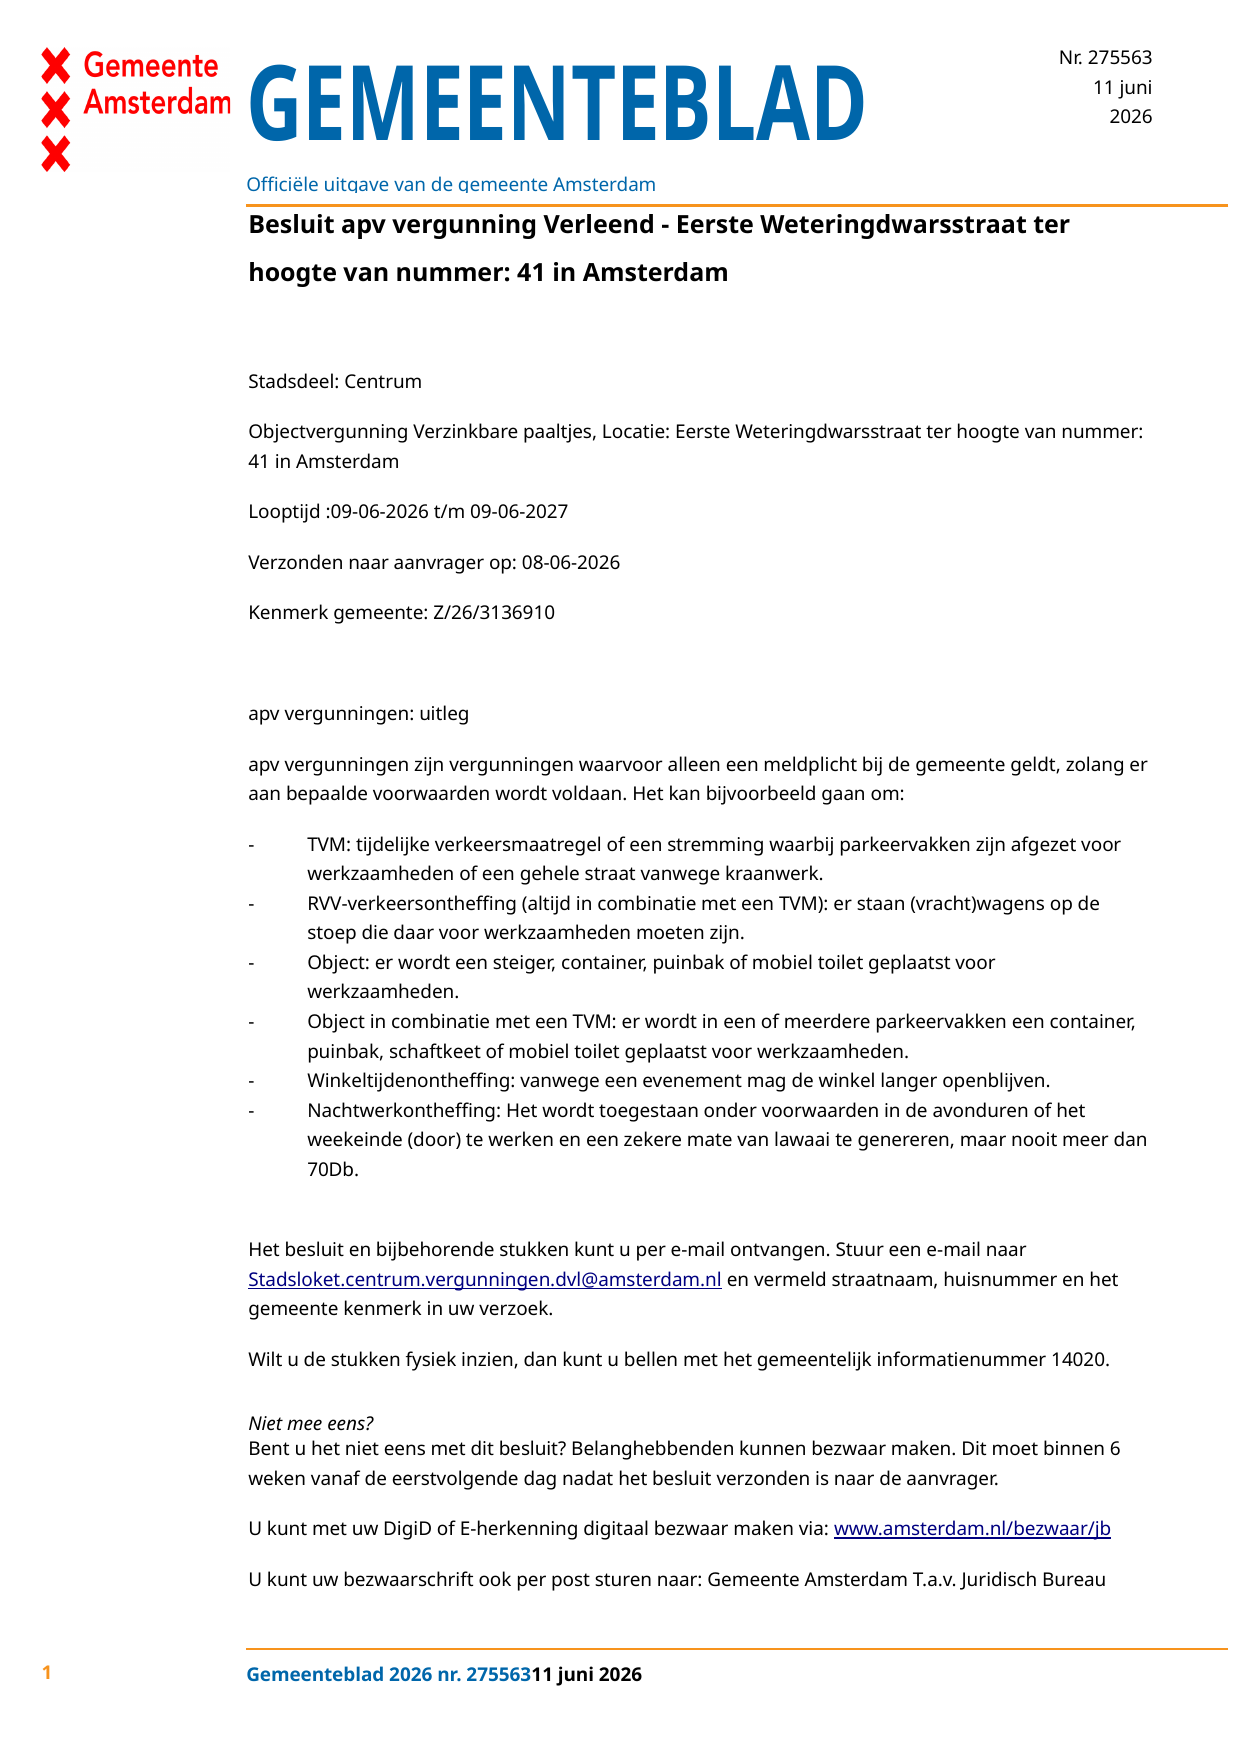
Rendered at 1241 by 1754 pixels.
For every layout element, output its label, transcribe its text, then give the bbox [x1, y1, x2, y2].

picture [41, 47, 231, 172]
text Verzonden naar aanvrager op: 08-06-2026 [248, 549, 1152, 575]
text Kenmerk gemeente: Z/26/3136910 [248, 599, 1152, 625]
list Winkeltijdenontheffing: vanwege een evenement mag de winkel langer openblijven. [248, 1067, 1152, 1093]
text U kunt met uw DigiD of E-herkenning digitaal bezwaar maken via: www.amsterdam.nl/bezwaar/jb [248, 1516, 1152, 1541]
text Niet mee eens? [248, 1410, 1152, 1436]
text Objectvergunning Verzinkbare paaltjes, Locatie: Eerste Weteringdwarsstraat ter hoogte van nummer: 41 in Amsterdam [248, 419, 1152, 474]
text Bent u het niet eens met dit besluit? Belanghebbenden kunnen bezwaar maken. Dit moet binnen 6 weken vanaf de eerstvolgende dag nadat het besluit verzonden is naar de aanvrager. [248, 1436, 1152, 1491]
list RVV-verkeersontheffing (altijd in combinatie met een TVM): er staan (vracht)wagens op de stoep die daar voor werkzaamheden moeten zijn. [248, 890, 1152, 945]
text apv vergunningen zijn vergunningen waarvoor alleen een meldplicht bij de gemeente geldt, zolang er aan bepaalde voorwaarden wordt voldaan. Het kan bijvoorbeeld gaan om: [248, 751, 1152, 806]
text apv vergunningen: uitleg [248, 700, 1152, 726]
list Object: er wordt een steiger, container, puinbak of mobiel toilet geplaatst voor werkzaamheden. [248, 949, 1152, 1004]
text Wilt u de stukken fysiek inzien, dan kunt u bellen met het gemeentelijk informatienummer 14020. [248, 1346, 1152, 1372]
text Stadsdeel: Centrum [248, 368, 1152, 394]
list Nachtwerkontheffing: Het wordt toegestaan onder voorwaarden in de avonduren of het weekeinde (door) te werken en een zekere mate van lawaai te genereren, maar nooit meer dan 70Db. [248, 1097, 1152, 1182]
text Het besluit en bijbehorende stukken kunt u per e-mail ontvangen. Stuur een e-mail naar Stadsloket.centrum.vergunningen.dvl@amsterdam.nl en vermeld straatnaam, huisnummer en het gemeente kenmerk in uw verzoek. [248, 1236, 1152, 1321]
list Object in combinatie met een TVM: er wordt in een of meerdere parkeervakken een container, puinbak, schaftkeet of mobiel toilet geplaatst voor werkzaamheden. [248, 1008, 1152, 1064]
text Besluit apv vergunning Verleend - Eerste Weteringdwarsstraat ter hoogte van nummer: 41 in Amsterdam [248, 207, 1152, 288]
text U kunt uw bezwaarschrift ook per post sturen naar: Gemeente Amsterdam T.a.v. Juridisch Bureau [248, 1566, 1152, 1592]
text Looptijd :09-06-2026 t/m 09-06-2027 [248, 499, 1152, 524]
list TVM: tijdelijke verkeersmaatregel of een stremming waarbij parkeervakken zijn afgezet voor werkzaamheden of een gehele straat vanwege kraanwerk. [248, 831, 1152, 886]
